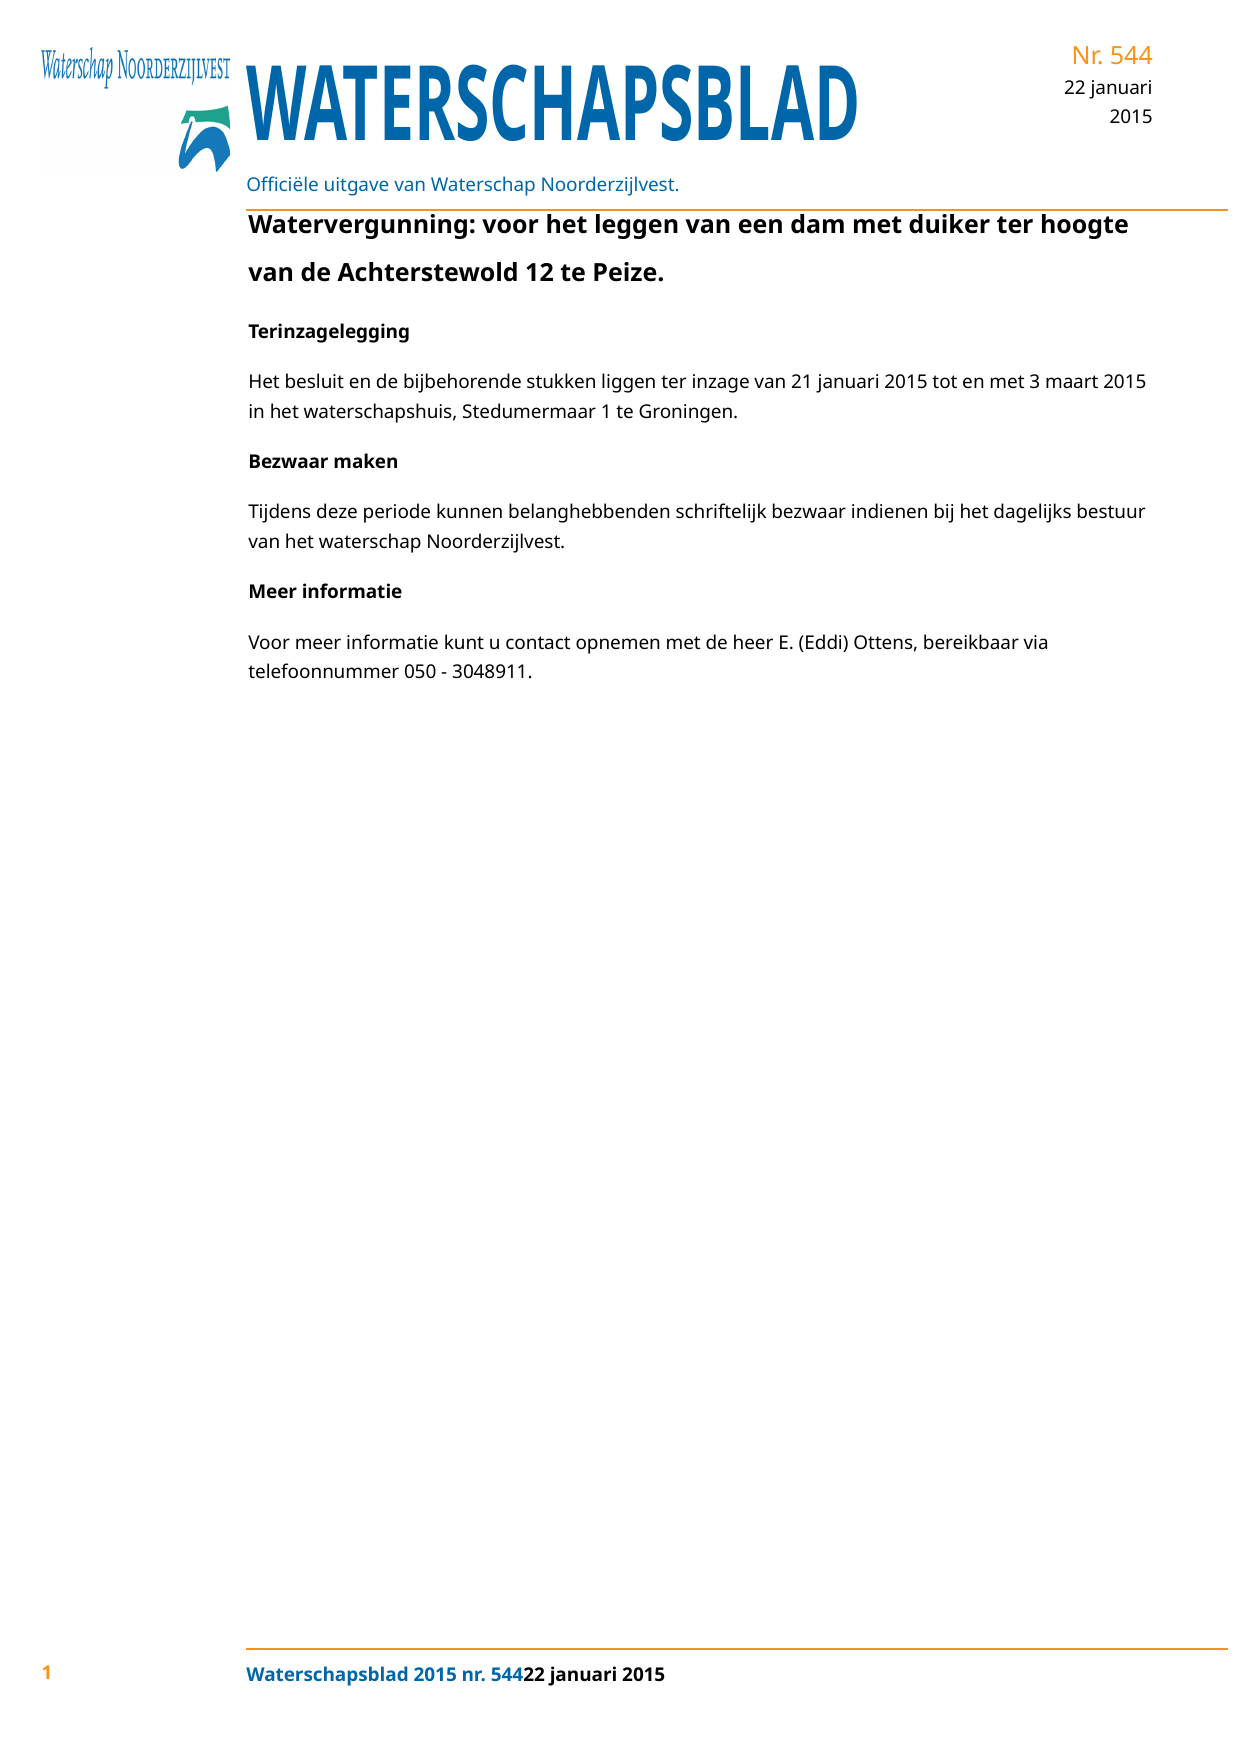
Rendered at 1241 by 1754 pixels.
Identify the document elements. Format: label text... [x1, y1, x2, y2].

text Terinzagelegging [248, 318, 1152, 344]
text Voor meer informatie kunt u contact opnemen met de heer E. (Eddi) Ottens, bereikbaar via telefoonnummer 050 - 3048911. [248, 629, 1152, 684]
text Tijdens deze periode kunnen belanghebbenden schriftelijk bezwaar indienen bij het dagelijks bestuur van het waterschap Noorderzijlvest. [248, 499, 1152, 554]
text Het besluit en de bijbehorende stukken liggen ter inzage van 21 januari 2015 tot en met 3 maart 2015 in het waterschapshuis, Stedumermaar 1 te Groningen. [248, 368, 1152, 424]
picture [41, 47, 231, 172]
text Bezwaar maken [248, 448, 1152, 474]
text Meer informatie [248, 579, 1152, 604]
text Watervergunning: voor het leggen van een dam met duiker ter hoogte van de Achterstewold 12 te Peize. [248, 211, 1152, 288]
